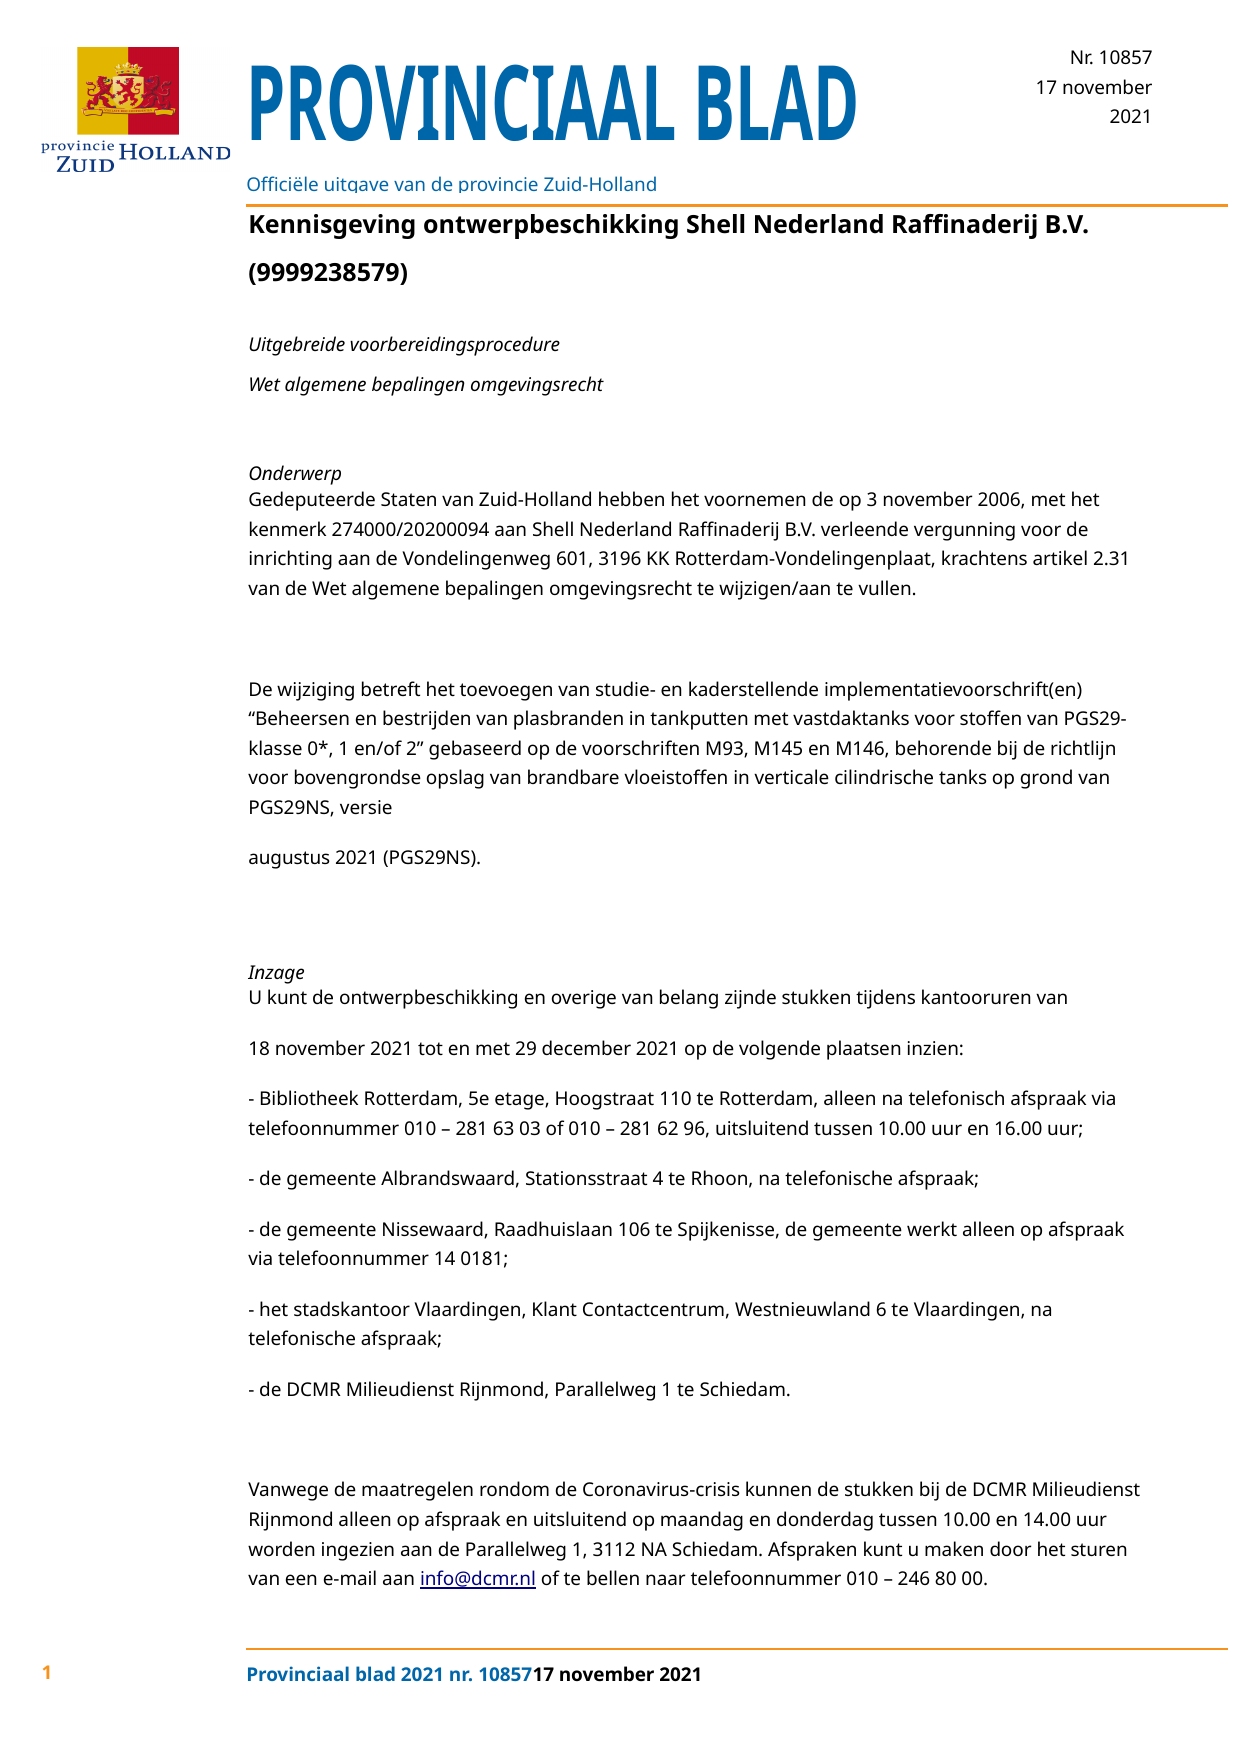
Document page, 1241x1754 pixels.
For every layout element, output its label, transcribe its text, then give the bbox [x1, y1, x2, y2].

text - de DCMR Milieudienst Rijnmond, Parallelweg 1 te Schiedam. [248, 1376, 1152, 1402]
text Kennisgeving ontwerpbeschikking Shell Nederland Raffinaderij B.V. (9999238579) [248, 207, 1152, 288]
text Inzage [248, 959, 1152, 984]
text - de gemeente Nissewaard, Raadhuislaan 106 te Spijkenisse, de gemeente werkt alleen op afspraak via telefoonnummer 14 0181; [248, 1216, 1152, 1271]
text U kunt de ontwerpbeschikking en overige van belang zijnde stukken tijdens kantooruren van [248, 984, 1152, 1010]
text 18 november 2021 tot en met 29 december 2021 op de volgende plaatsen inzien: [248, 1035, 1152, 1061]
text - het stadskantoor Vlaardingen, Klant Contactcentrum, Westnieuwland 6 te Vlaardingen, na telefonische afspraak; [248, 1296, 1152, 1351]
text Onderwerp [248, 460, 1152, 486]
picture [41, 47, 231, 172]
text augustus 2021 (PGS29NS). [248, 844, 1152, 870]
text Gedeputeerde Staten van Zuid-Holland hebben het voornemen de op 3 november 2006, met het kenmerk 274000/20200094 aan Shell Nederland Raffinaderij B.V. verleende vergunning voor de inrichting aan de Vondelingenweg 601, 3196 KK Rotterdam-Vondelingenplaat, krachtens artikel 2.31 van de Wet algemene bepalingen omgevingsrecht te wijzigen/aan te vullen. [248, 486, 1152, 601]
text Vanwege de maatregelen rondom de Coronavirus-crisis kunnen de stukken bij de DCMR Milieudienst Rijnmond alleen op afspraak en uitsluitend op maandag en donderdag tussen 10.00 en 14.00 uur worden ingezien aan de Parallelweg 1, 3112 NA Schiedam. Afspraken kunt u maken door het sturen van een e-mail aan info@dcmr.nl of te bellen naar telefoonnummer 010 – 246 80 00. [248, 1477, 1152, 1591]
text - de gemeente Albrandswaard, Stationsstraat 4 te Rhoon, na telefonische afspraak; [248, 1165, 1152, 1191]
text Wet algemene bepalingen omgevingsrecht [248, 371, 1152, 396]
text - Bibliotheek Rotterdam, 5e etage, Hoogstraat 110 te Rotterdam, alleen na telefonisch afspraak via telefoonnummer 010 – 281 63 03 of 010 – 281 62 96, uitsluitend tussen 10.00 uur en 16.00 uur; [248, 1085, 1152, 1141]
text Uitgebreide voorbereidingsprocedure [248, 331, 1152, 357]
text De wijziging betreft het toevoegen van studie- en kaderstellende implementatievoorschrift(en) “Beheersen en bestrijden van plasbranden in tankputten met vastdaktanks voor stoffen van PGS29-klasse 0*, 1 en/of 2” gebaseerd op de voorschriften M93, M145 en M146, behorende bij de richtlijn voor bovengrondse opslag van brandbare vloeistoffen in verticale cilindrische tanks op grond van PGS29NS, versie [248, 676, 1152, 820]
